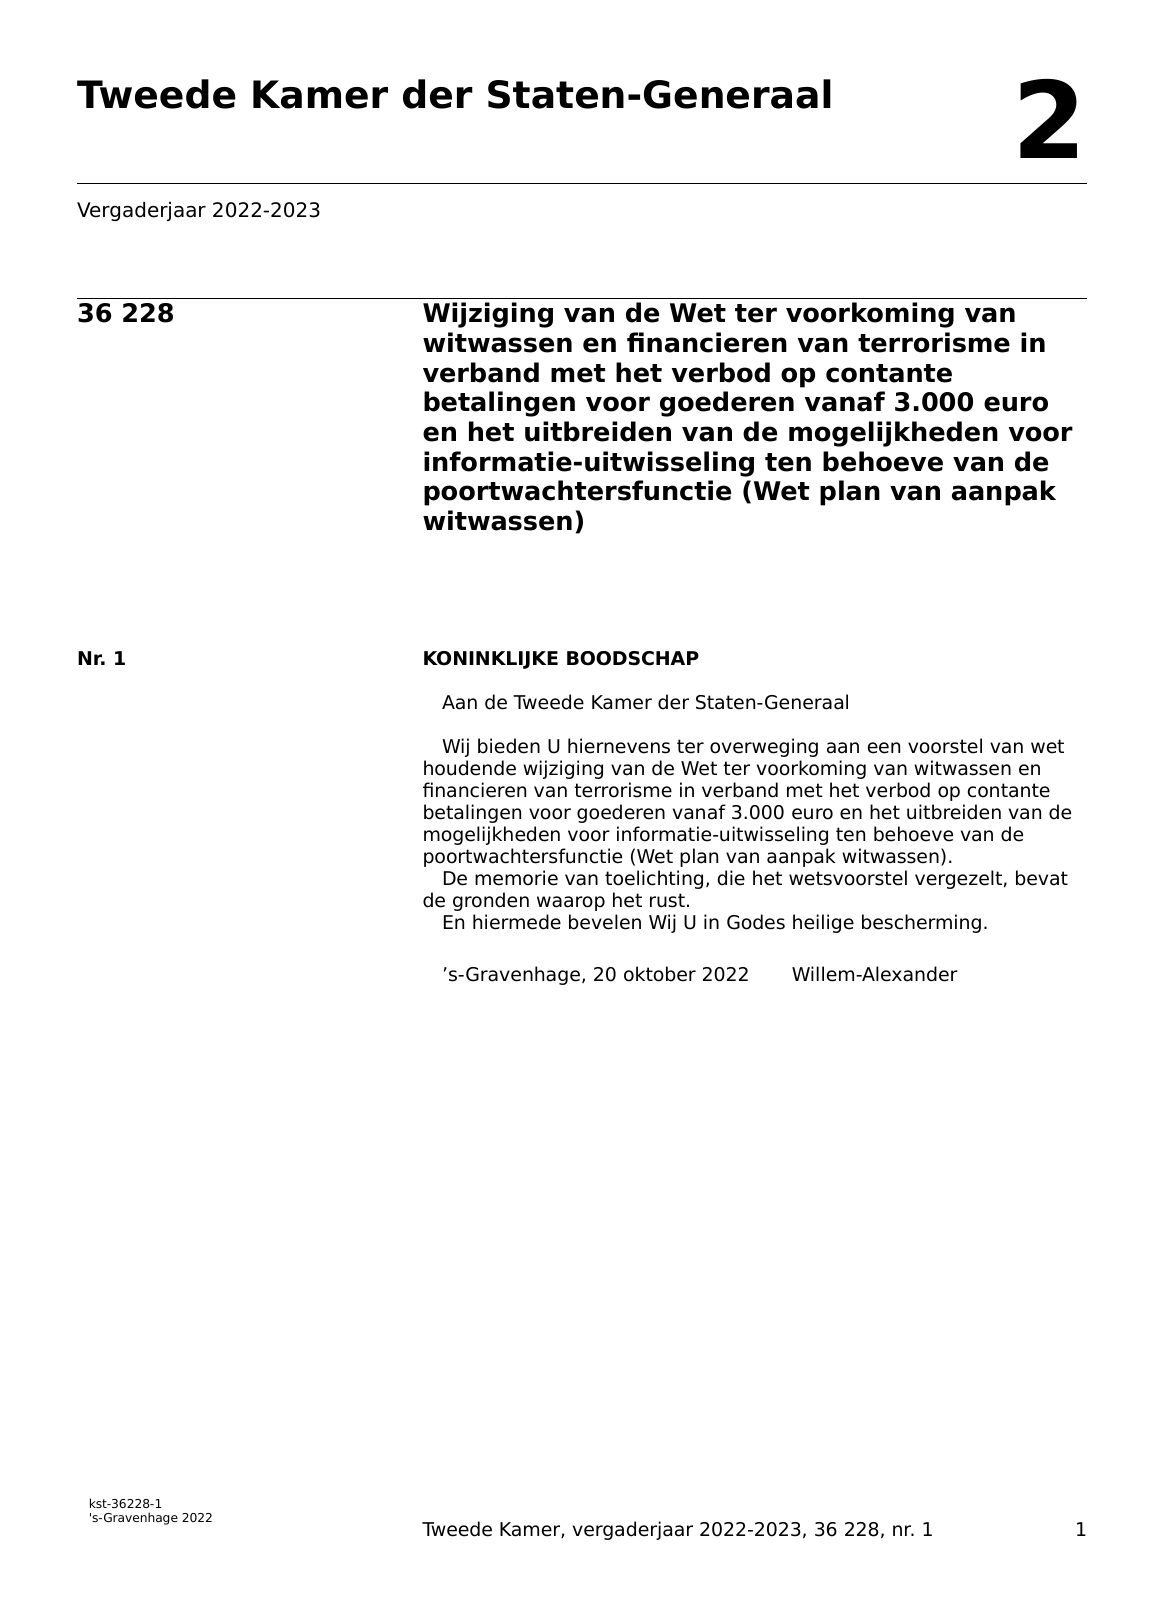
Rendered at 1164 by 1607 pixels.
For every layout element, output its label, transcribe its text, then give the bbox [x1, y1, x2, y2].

text De memorie van toelichting, die het wetsvoorstel vergezelt, bevat de gronden waarop het rust. [422, 868, 1087, 912]
subtitle Nr. 1 KONINKLIJKE BOODSCHAP [77, 647, 1087, 669]
text Aan de Tweede Kamer der Staten-Generaal [422, 692, 1087, 714]
table_cell Vergaderjaar 2022-2023 [77, 184, 1087, 298]
table_header Tweede Kamer der Staten-Generaal [77, 59, 886, 183]
text ’s-Gravenhage, 20 oktober 2022 Willem-Alexander [422, 964, 1087, 986]
text 's-Gravenhage 2022 [88, 1511, 323, 1525]
table_header 2 [886, 59, 1087, 183]
text En hiermede bevelen Wij U in Godes heilige bescherming. [422, 912, 1087, 934]
text Wij bieden U hiernevens ter overweging aan een voorstel van wet houdende wijziging van de Wet ter voorkoming van witwassen en financieren van terrorisme in verband met het verbod op contante betalingen voor goederen vanaf 3.000 euro en het uitbreiden van de mogelijkheden voor informatie-uitwisseling ten behoeve van de poortwachtersfunctie (Wet plan van aanpak witwassen). [422, 736, 1087, 868]
text kst-36228-1 [88, 1497, 323, 1511]
subtitle 36 228 Wijziging van de Wet ter voorkoming van witwassen en financieren van terrorisme in verband met het verbod op contante betalingen voor goederen vanaf 3.000 euro en het uitbreiden van de mogelijkheden voor informatie-uitwisseling ten behoeve van de poortwachtersfunctie (Wet plan van aanpak witwassen) [77, 299, 1087, 536]
